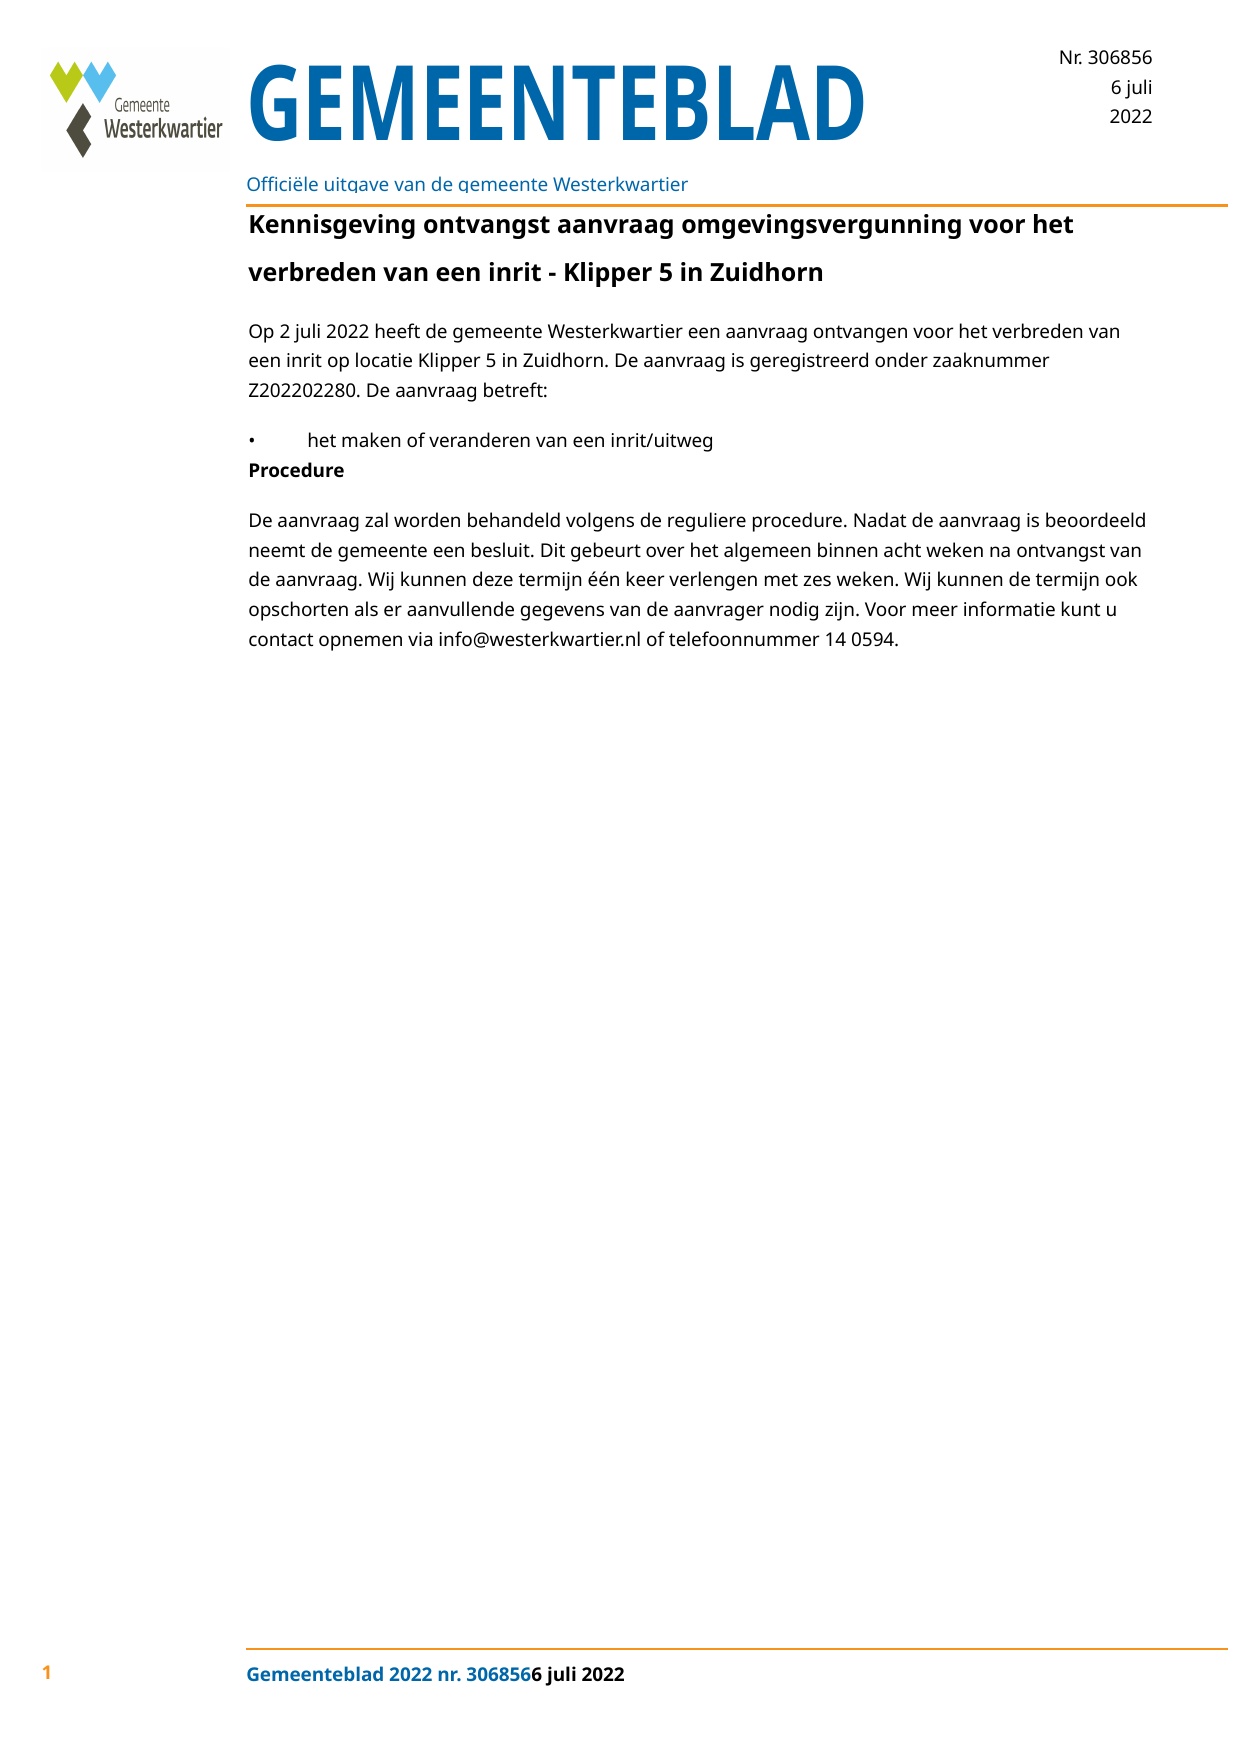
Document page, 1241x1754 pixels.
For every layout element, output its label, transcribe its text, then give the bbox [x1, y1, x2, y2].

list het maken of veranderen van een inrit/uitweg [248, 427, 1152, 453]
text De aanvraag zal worden behandeld volgens de reguliere procedure. Nadat de aanvraag is beoordeeld neemt de gemeente een besluit. Dit gebeurt over het algemeen binnen acht weken na ontvangst van de aanvraag. Wij kunnen deze termijn één keer verlengen met zes weken. Wij kunnen de termijn ook opschorten als er aanvullende gegevens van de aanvrager nodig zijn. Voor meer informatie kunt u contact opnemen via info@westerkwartier.nl of telefoonnummer 14 0594. [248, 507, 1152, 652]
text Procedure [248, 457, 1152, 483]
picture [41, 47, 231, 172]
text Op 2 juli 2022 heeft de gemeente Westerkwartier een aanvraag ontvangen voor het verbreden van een inrit op locatie Klipper 5 in Zuidhorn. De aanvraag is geregistreerd onder zaaknummer Z202202280. De aanvraag betreft: [248, 318, 1152, 403]
text Kennisgeving ontvangst aanvraag omgevingsvergunning voor het verbreden van een inrit - Klipper 5 in Zuidhorn [248, 207, 1152, 288]
